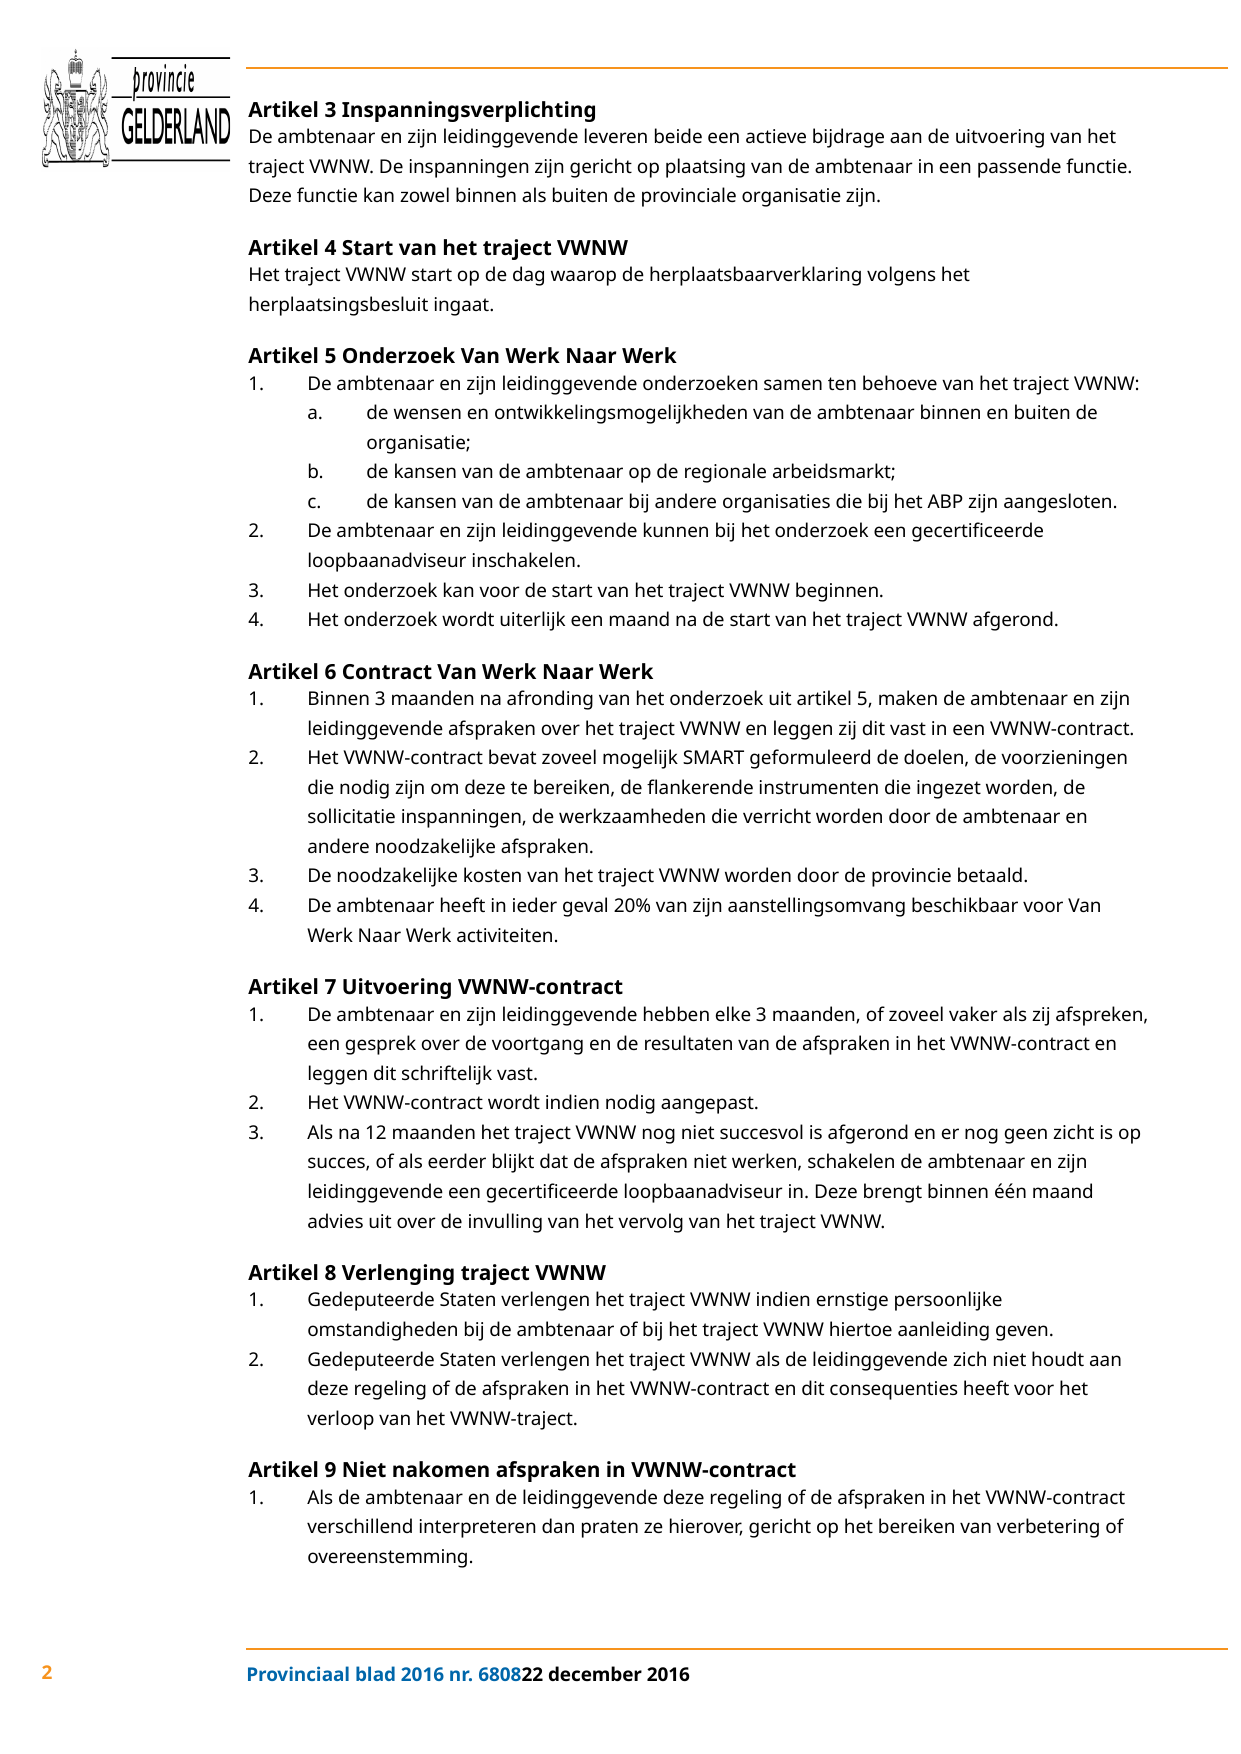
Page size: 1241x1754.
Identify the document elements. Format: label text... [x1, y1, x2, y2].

list Binnen 3 maanden na afronding van het onderzoek uit artikel 5, maken de ambtenaar en zijn leidinggevende afspraken over het traject VWNW en leggen zij dit vast in een VWNW-contract. [248, 685, 1152, 741]
text Artikel 5 Onderzoek Van Werk Naar Werk [248, 341, 1152, 370]
list Het onderzoek kan voor de start van het traject VWNW beginnen. [248, 577, 1152, 602]
list De ambtenaar en zijn leidinggevende hebben elke 3 maanden, of zoveel vaker als zij afspreken, een gesprek over de voortgang en de resultaten van de afspraken in het VWNW-contract en leggen dit schriftelijk vast. [248, 1001, 1152, 1086]
list De ambtenaar en zijn leidinggevende kunnen bij het onderzoek een gecertificeerde loopbaanadviseur inschakelen. [248, 518, 1152, 573]
text De ambtenaar en zijn leidinggevende leveren beide een actieve bijdrage aan de uitvoering van het traject VWNW. De inspanningen zijn gericht op plaatsing van de ambtenaar in een passende functie. Deze functie kan zowel binnen als buiten de provinciale organisatie zijn. [248, 123, 1152, 208]
text Artikel 6 Contract Van Werk Naar Werk [248, 657, 1152, 685]
text Het traject VWNW start op de dag waarop de herplaatsbaarverklaring volgens het herplaatsingsbesluit ingaat. [248, 261, 1152, 317]
list Het VWNW-contract wordt indien nodig aangepast. [248, 1089, 1152, 1115]
list Gedeputeerde Staten verlengen het traject VWNW als de leidinggevende zich niet houdt aan deze regeling of de afspraken in het VWNW-contract en dit consequenties heeft voor het verloop van het VWNW-traject. [248, 1346, 1152, 1431]
list De noodzakelijke kosten van het traject VWNW worden door de provincie betaald. [248, 863, 1152, 888]
list Als na 12 maanden het traject VWNW nog niet succesvol is afgerond en er nog geen zicht is op succes, of als eerder blijkt dat de afspraken niet werken, schakelen de ambtenaar en zijn leidinggevende een gecertificeerde loopbaanadviseur in. Deze brengt binnen één maand advies uit over de invulling van het vervolg van het traject VWNW. [248, 1119, 1152, 1233]
list De ambtenaar en zijn leidinggevende onderzoeken samen ten behoeve van het traject VWNW: [248, 370, 1152, 395]
list de kansen van de ambtenaar bij andere organisaties die bij het ABP zijn aangesloten. [307, 488, 1152, 514]
text Artikel 3 Inspanningsverplichting [248, 95, 1152, 123]
text Artikel 4 Start van het traject VWNW [248, 233, 1152, 261]
list Als de ambtenaar en de leidinggevende deze regeling of de afspraken in het VWNW-contract verschillend interpreteren dan praten ze hierover, gericht op het bereiken van verbetering of overeenstemming. [248, 1484, 1152, 1569]
picture [41, 47, 231, 172]
list de kansen van de ambtenaar op de regionale arbeidsmarkt; [307, 458, 1152, 484]
list De ambtenaar heeft in ieder geval 20% van zijn aanstellingsomvang beschikbaar voor Van Werk Naar Werk activiteiten. [248, 892, 1152, 948]
text Artikel 9 Niet nakomen afspraken in VWNW-contract [248, 1455, 1152, 1484]
list Het VWNW-contract bevat zoveel mogelijk SMART geformuleerd de doelen, de voorzieningen die nodig zijn om deze te bereiken, de flankerende instrumenten die ingezet worden, de sollicitatie inspanningen, de werkzaamheden die verricht worden door de ambtenaar en andere noodzakelijke afspraken. [248, 744, 1152, 859]
list Het onderzoek wordt uiterlijk een maand na de start van het traject VWNW afgerond. [248, 606, 1152, 632]
list Gedeputeerde Staten verlengen het traject VWNW indien ernstige persoonlijke omstandigheden bij de ambtenaar of bij het traject VWNW hiertoe aanleiding geven. [248, 1287, 1152, 1342]
text Artikel 7 Uitvoering VWNW-contract [248, 972, 1152, 1001]
text Artikel 8 Verlenging traject VWNW [248, 1258, 1152, 1287]
list de wensen en ontwikkelingsmogelijkheden van de ambtenaar binnen en buiten de organisatie; [307, 399, 1152, 454]
